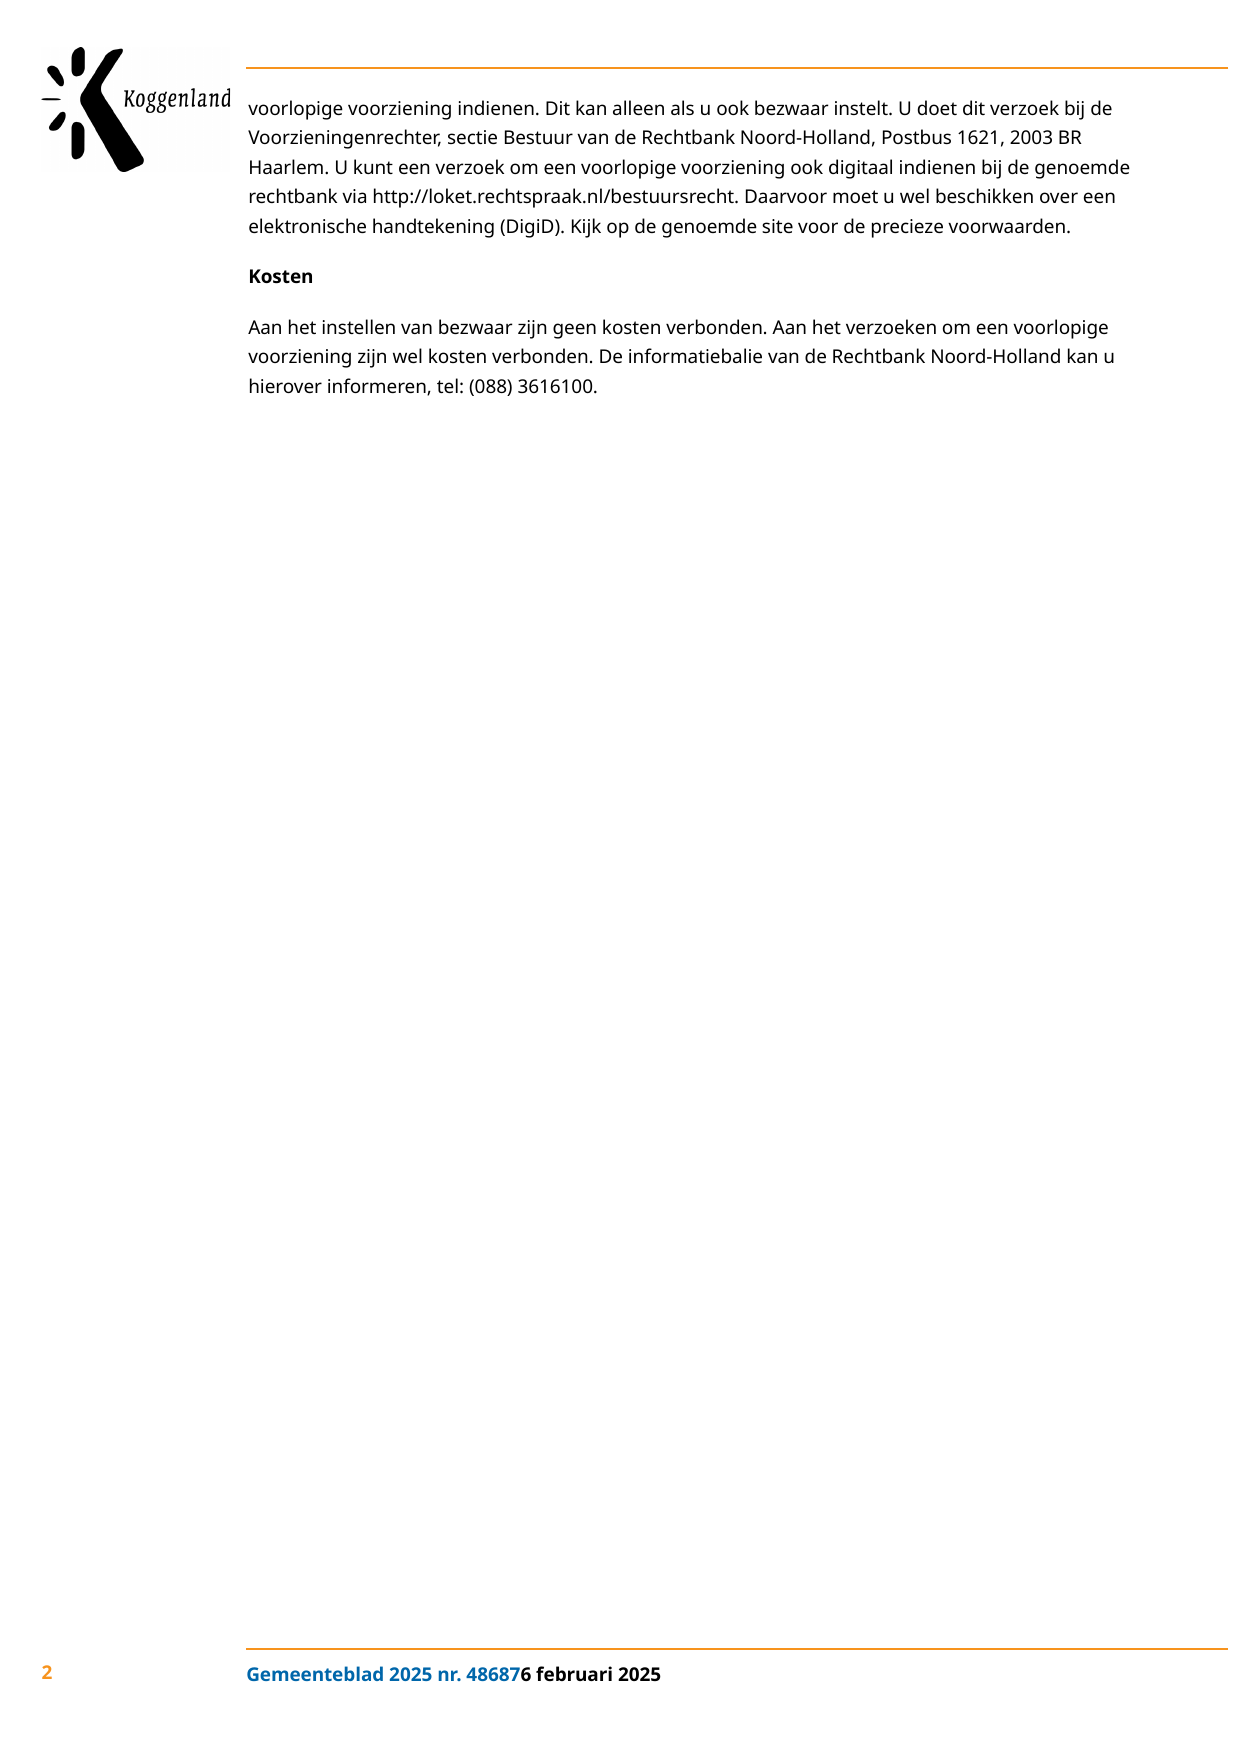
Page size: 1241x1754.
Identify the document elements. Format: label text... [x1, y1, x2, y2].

text Kosten [248, 263, 1152, 289]
picture [41, 47, 231, 172]
text Aan het instellen van bezwaar zijn geen kosten verbonden. Aan het verzoeken om een voorlopige voorziening zijn wel kosten verbonden. De informatiebalie van de Rechtbank Noord-Holland kan u hierover informeren, tel: (088) 3616100. [248, 314, 1152, 399]
text voorlopige voorziening indienen. Dit kan alleen als u ook bezwaar instelt. U doet dit verzoek bij de Voorzieningenrechter, sectie Bestuur van de Rechtbank Noord-Holland, Postbus 1621, 2003 BR Haarlem. U kunt een verzoek om een voorlopige voorziening ook digitaal indienen bij de genoemde rechtbank via http://loket.rechtspraak.nl/bestuursrecht. Daarvoor moet u wel beschikken over een elektronische handtekening (DigiD). Kijk op de genoemde site voor de precieze voorwaarden. [248, 95, 1152, 239]
